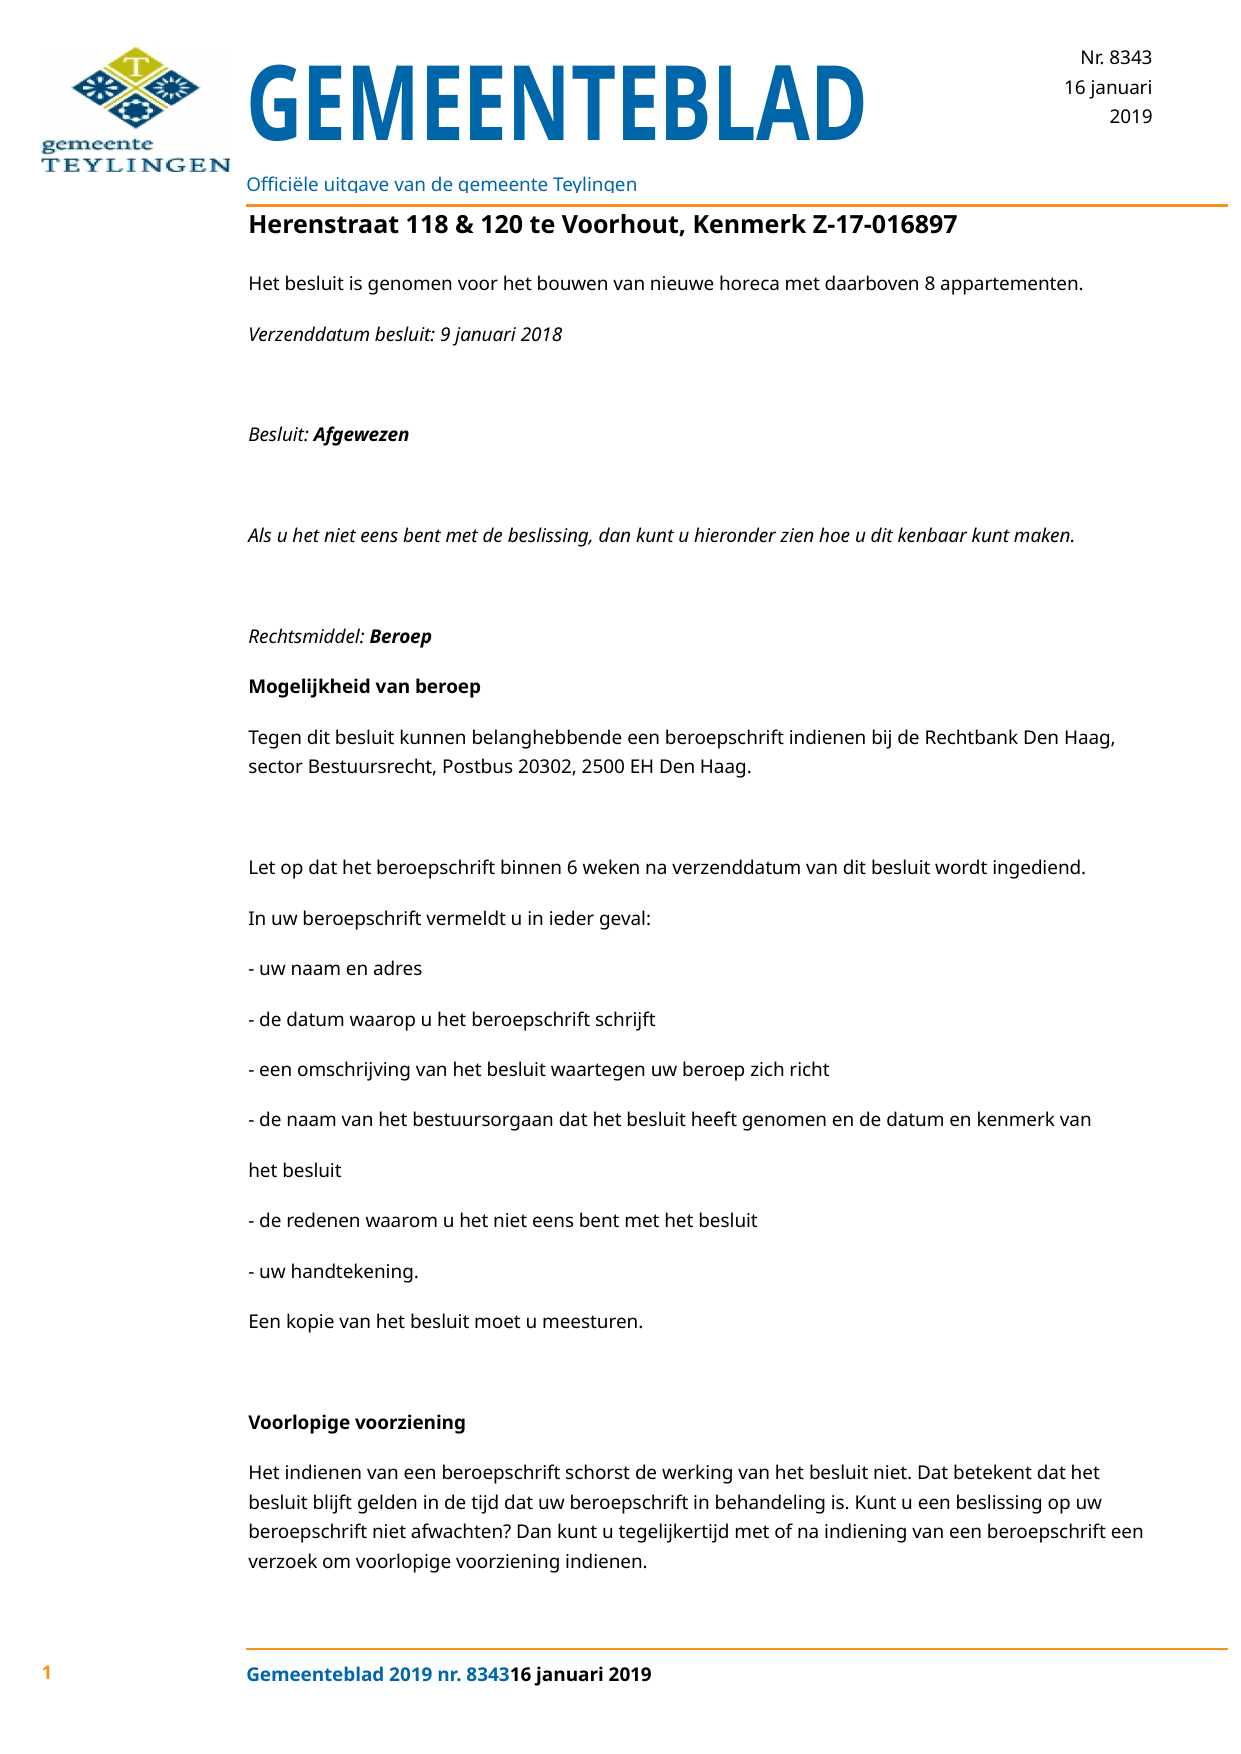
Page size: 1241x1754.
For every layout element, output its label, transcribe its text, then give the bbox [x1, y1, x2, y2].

text Herenstraat 118 & 120 te Voorhout, Kenmerk Z-17-016897 [248, 207, 1152, 241]
text - uw handtekening. [248, 1258, 1152, 1283]
text Let op dat het beroepschrift binnen 6 weken na verzenddatum van dit besluit wordt ingediend. [248, 854, 1152, 880]
text - uw naam en adres [248, 955, 1152, 981]
text Verzenddatum besluit: 9 januari 2018 [248, 321, 1152, 346]
text - de redenen waarom u het niet eens bent met het besluit [248, 1207, 1152, 1233]
text Mogelijkheid van beroep [248, 674, 1152, 699]
text - de naam van het bestuursorgaan dat het besluit heeft genomen en de datum en kenmerk van [248, 1107, 1152, 1132]
picture [41, 47, 231, 172]
text Als u het niet eens bent met de beslissing, dan kunt u hieronder zien hoe u dit kenbaar kunt maken. [248, 522, 1152, 548]
text In uw beroepschrift vermeldt u in ieder geval: [248, 905, 1152, 931]
text - de datum waarop u het beroepschrift schrijft [248, 1006, 1152, 1031]
text Rechtsmiddel: Beroep [248, 623, 1152, 649]
text Een kopie van het besluit moet u meesturen. [248, 1308, 1152, 1334]
text Voorlopige voorziening [248, 1409, 1152, 1435]
text Het besluit is genomen voor het bouwen van nieuwe horeca met daarboven 8 appartementen. [248, 270, 1152, 296]
text het besluit [248, 1157, 1152, 1183]
text Het indienen van een beroepschrift schorst de werking van het besluit niet. Dat betekent dat het besluit blijft gelden in de tijd dat uw beroepschrift in behandeling is. Kunt u een beslissing op uw beroepschrift niet afwachten? Dan kunt u tegelijkertijd met of na indiening van een beroepschrift een verzoek om voorlopige voorziening indienen. [248, 1459, 1152, 1574]
text Tegen dit besluit kunnen belanghebbende een beroepschrift indienen bij de Rechtbank Den Haag, sector Bestuursrecht, Postbus 20302, 2500 EH Den Haag. [248, 724, 1152, 779]
text Besluit: Afgewezen [248, 422, 1152, 447]
text - een omschrijving van het besluit waartegen uw beroep zich richt [248, 1056, 1152, 1082]
